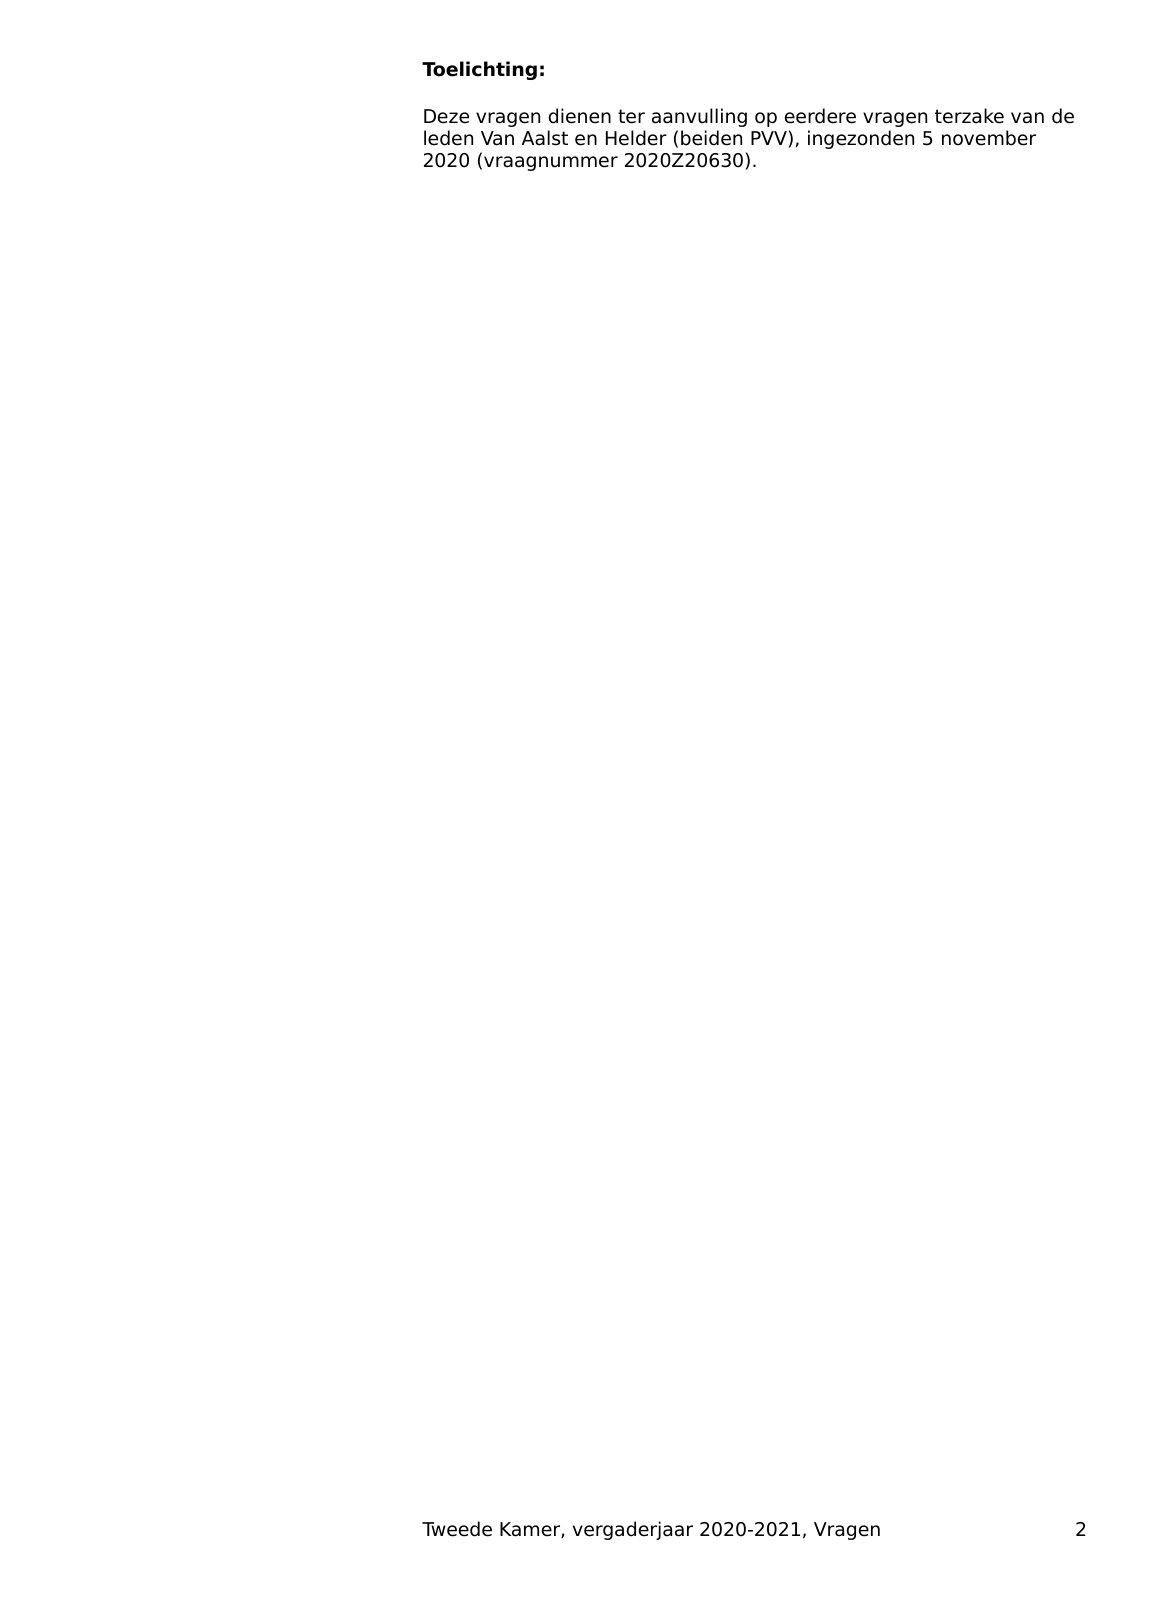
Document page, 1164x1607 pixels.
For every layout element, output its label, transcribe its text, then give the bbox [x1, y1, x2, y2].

text Deze vragen dienen ter aanvulling op eerdere vragen terzake van de leden Van Aalst en Helder (beiden PVV), ingezonden 5 november 2020 (vraagnummer 2020Z20630). [422, 106, 1087, 172]
subtitle Toelichting: [422, 59, 1087, 81]
